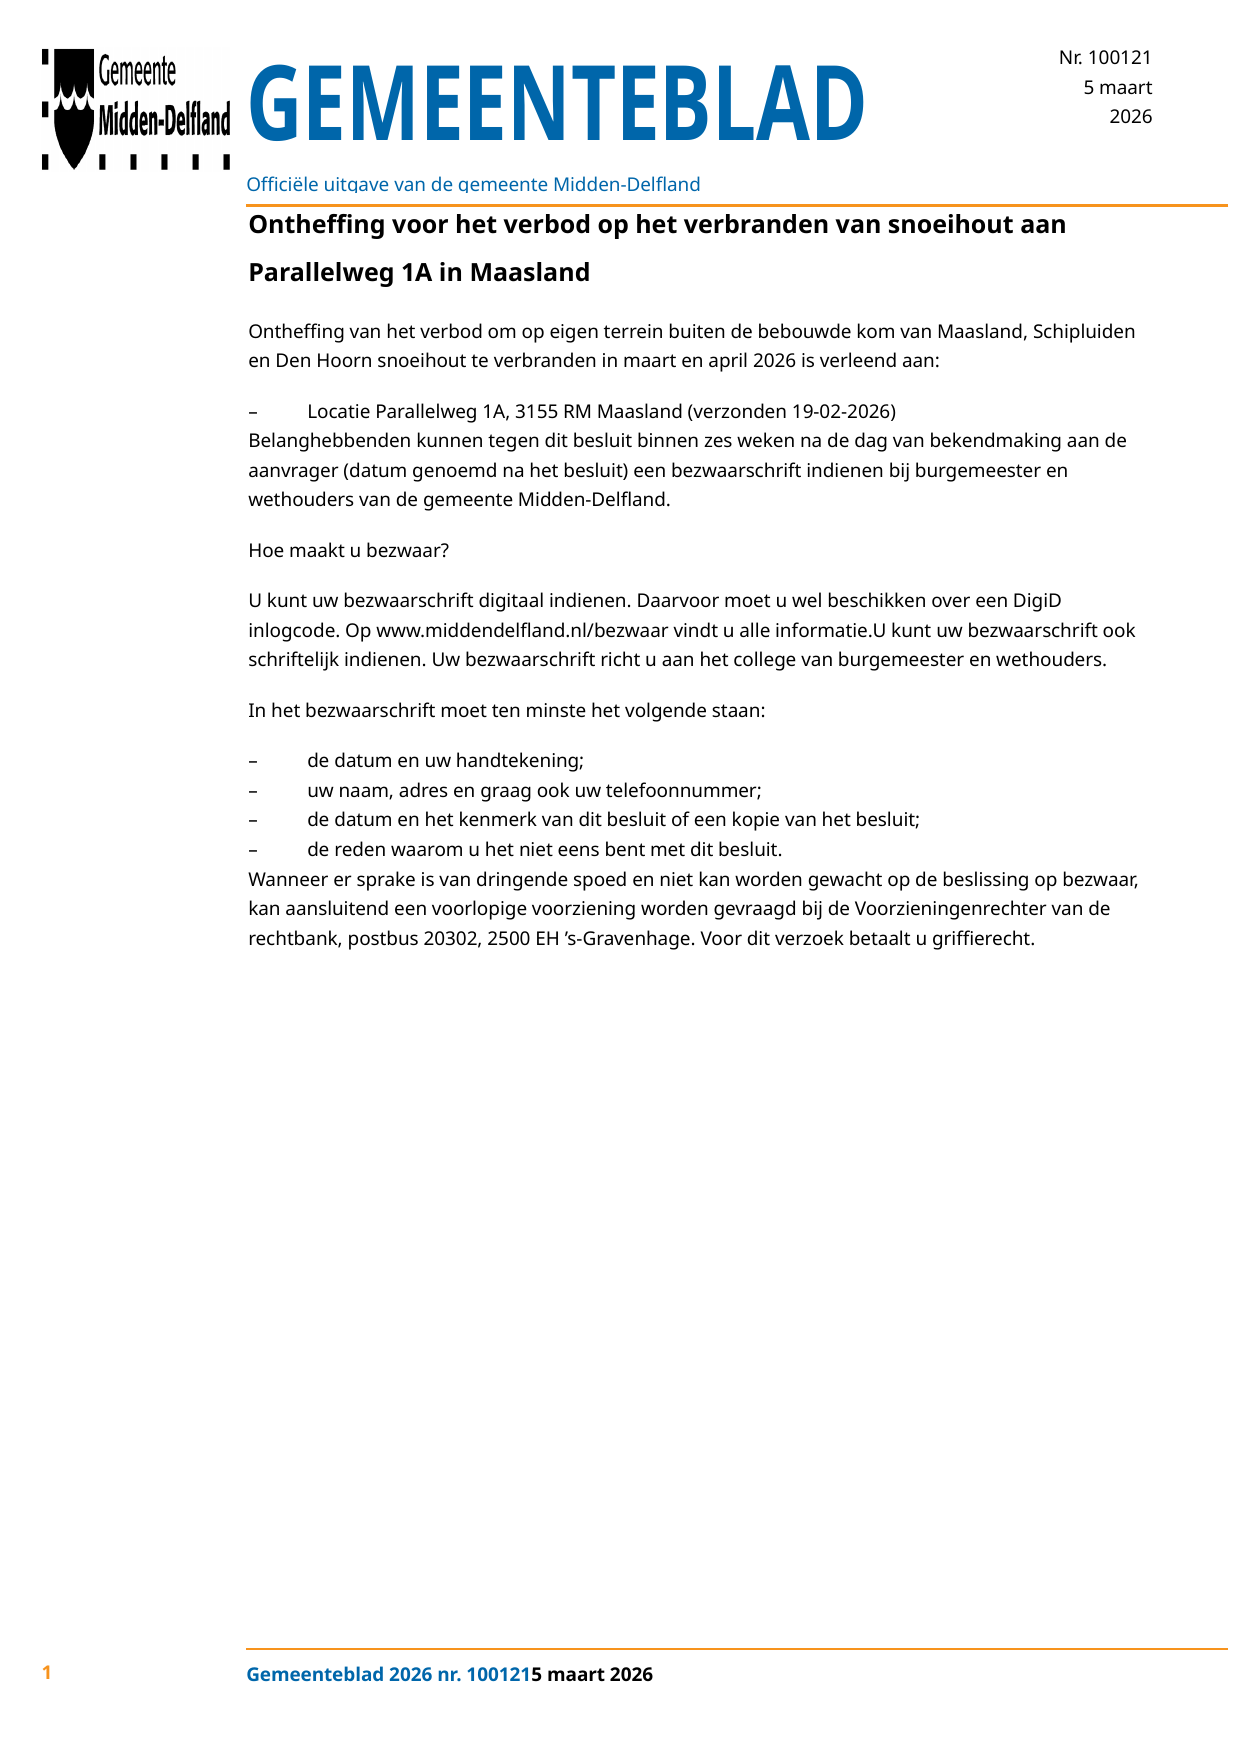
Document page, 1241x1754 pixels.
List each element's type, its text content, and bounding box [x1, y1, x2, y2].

list uw naam, adres en graag ook uw telefoonnummer; [248, 777, 1152, 803]
text ​Wanneer er sprake is van dringende spoed en niet kan worden gewacht op de beslissing op bezwaar, kan aansluitend een voorlopige voorziening worden gevraagd bij de Voorzieningenrechter van de rechtbank, postbus 20302, 2500 EH ’s-Gravenhage. Voor dit verzoek betaalt u griffierecht. [248, 866, 1152, 951]
list de reden waarom u het niet eens bent met dit besluit. [248, 836, 1152, 862]
text Ontheffing voor het verbod op het verbranden van snoeihout aan Parallelweg 1A in Maasland [248, 207, 1152, 288]
text U kunt uw bezwaarschrift digitaal indienen. Daarvoor moet u wel beschikken over een DigiD inlogcode. Op www.middendelfland.nl/bezwaar vindt u alle informatie.U kunt uw bezwaarschrift ook schriftelijk indienen. Uw bezwaarschrift richt u aan het college van burgemeester en wethouders. [248, 587, 1152, 672]
picture [41, 47, 231, 172]
text In het bezwaarschrift moet ten minste het volgende staan: [248, 697, 1152, 723]
list Locatie Parallelweg 1A, 3155 RM Maasland (verzonden 19-02-2026) [248, 398, 1152, 424]
list de datum en uw handtekening; [248, 747, 1152, 773]
text Hoe maakt u bezwaar? [248, 537, 1152, 563]
text Ontheffing van het verbod om op eigen terrein buiten de bebouwde kom van Maasland, Schipluiden en Den Hoorn snoeihout te verbranden in maart en april 2026 is verleend aan: [248, 318, 1152, 373]
list de datum en het kenmerk van dit besluit of een kopie van het besluit; [248, 807, 1152, 832]
text Belanghebbenden kunnen tegen dit besluit binnen zes weken na de dag van bekendmaking aan de aanvrager (datum genoemd na het besluit) een bezwaarschrift indienen bij burgemeester en wethouders van de gemeente Midden-Delfland. [248, 427, 1152, 512]
